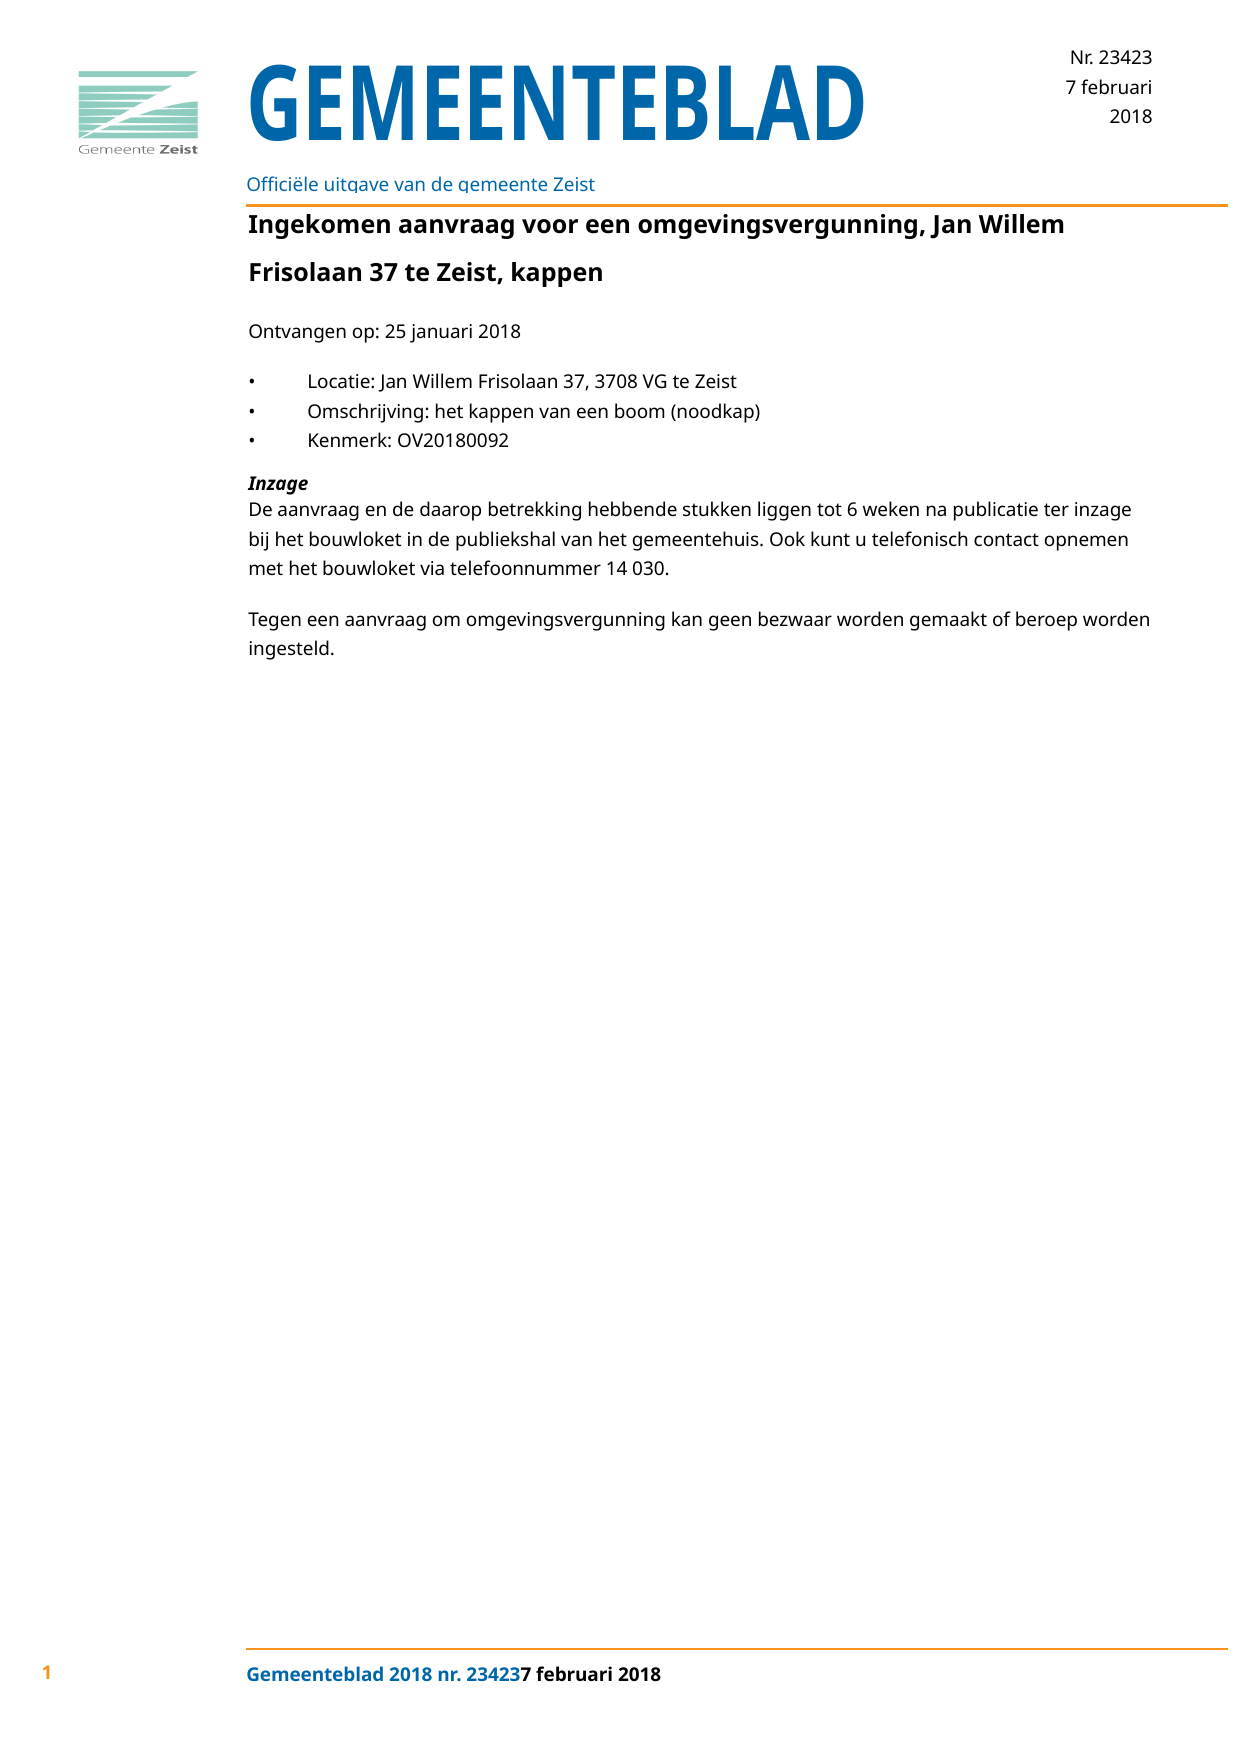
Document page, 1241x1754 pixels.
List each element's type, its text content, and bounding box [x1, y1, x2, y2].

picture [41, 47, 231, 172]
text Ingekomen aanvraag voor een omgevingsvergunning, Jan Willem Frisolaan 37 te Zeist, kappen [248, 207, 1152, 288]
list Locatie: Jan Willem Frisolaan 37, 3708 VG te Zeist [248, 368, 1152, 394]
text Ontvangen op: 25 januari 2018 [248, 318, 1152, 344]
text De aanvraag en de daarop betrekking hebbende stukken liggen tot 6 weken na publicatie ter inzage bij het bouwloket in de publiekshal van het gemeentehuis. Ook kunt u telefonisch contact opnemen met het bouwloket via telefoonnummer 14 030. [248, 496, 1152, 581]
text Tegen een aanvraag om omgevingsvergunning kan geen bezwaar worden gemaakt of beroep worden ingesteld. [248, 606, 1152, 661]
list Omschrijving: het kappen van een boom (noodkap) [248, 398, 1152, 424]
list Kenmerk: OV20180092 [248, 427, 1152, 453]
text Inzage [248, 471, 1152, 496]
